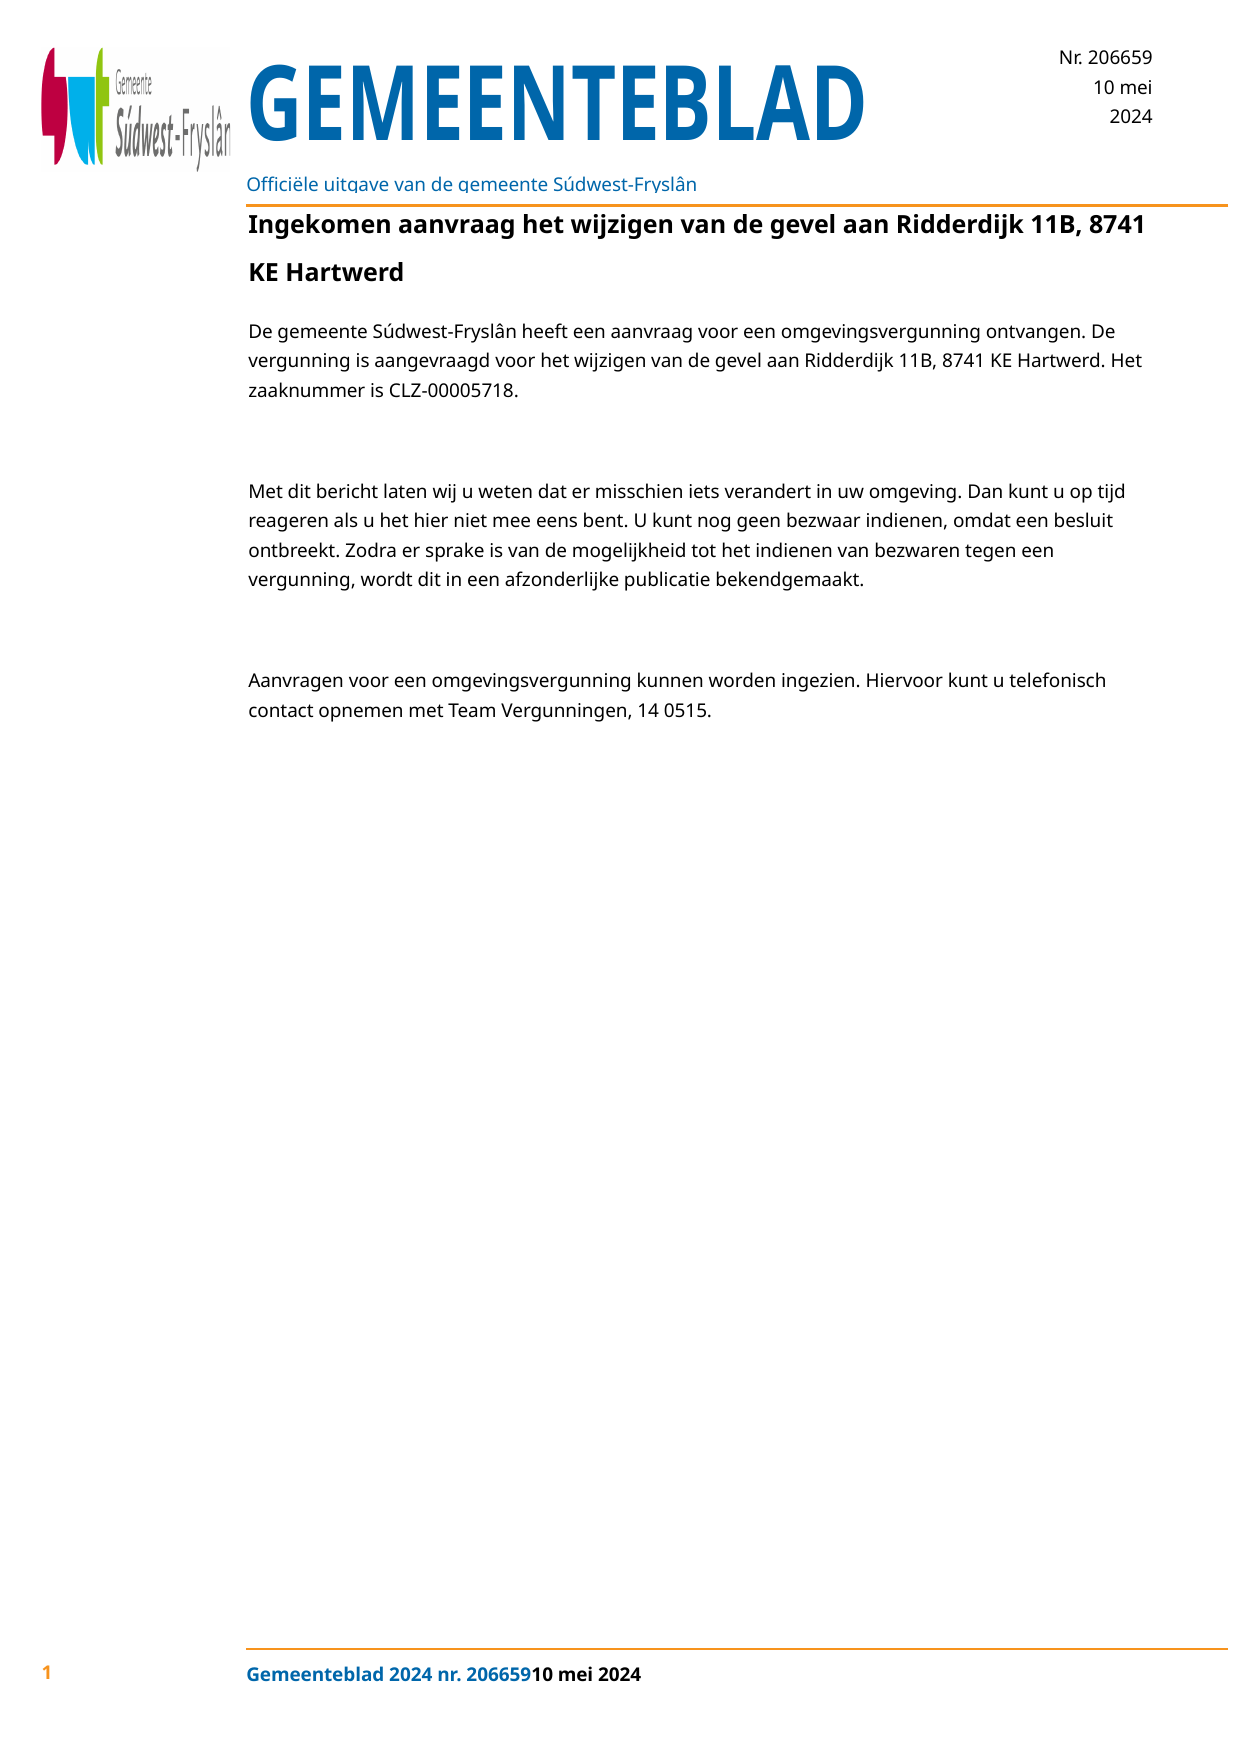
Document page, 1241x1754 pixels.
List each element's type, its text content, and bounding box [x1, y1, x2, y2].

picture [41, 47, 231, 172]
text Ingekomen aanvraag het wijzigen van de gevel aan Ridderdijk 11B, 8741 KE Hartwerd [248, 207, 1152, 288]
text De gemeente Súdwest-Fryslân heeft een aanvraag voor een omgevingsvergunning ontvangen. De vergunning is aangevraagd voor het wijzigen van de gevel aan Ridderdijk 11B, 8741 KE Hartwerd. Het zaaknummer is CLZ-00005718. [248, 318, 1152, 403]
text Aanvragen voor een omgevingsvergunning kunnen worden ingezien. Hiervoor kunt u telefonisch contact opnemen met Team Vergunningen, 14 0515. [248, 667, 1152, 723]
text Met dit bericht laten wij u weten dat er misschien iets verandert in uw omgeving. Dan kunt u op tijd reageren als u het hier niet mee eens bent. U kunt nog geen bezwaar indienen, omdat een besluit ontbreekt. Zodra er sprake is van de mogelijkheid tot het indienen van bezwaren tegen een vergunning, wordt dit in een afzonderlijke publicatie bekendgemaakt. [248, 478, 1152, 592]
